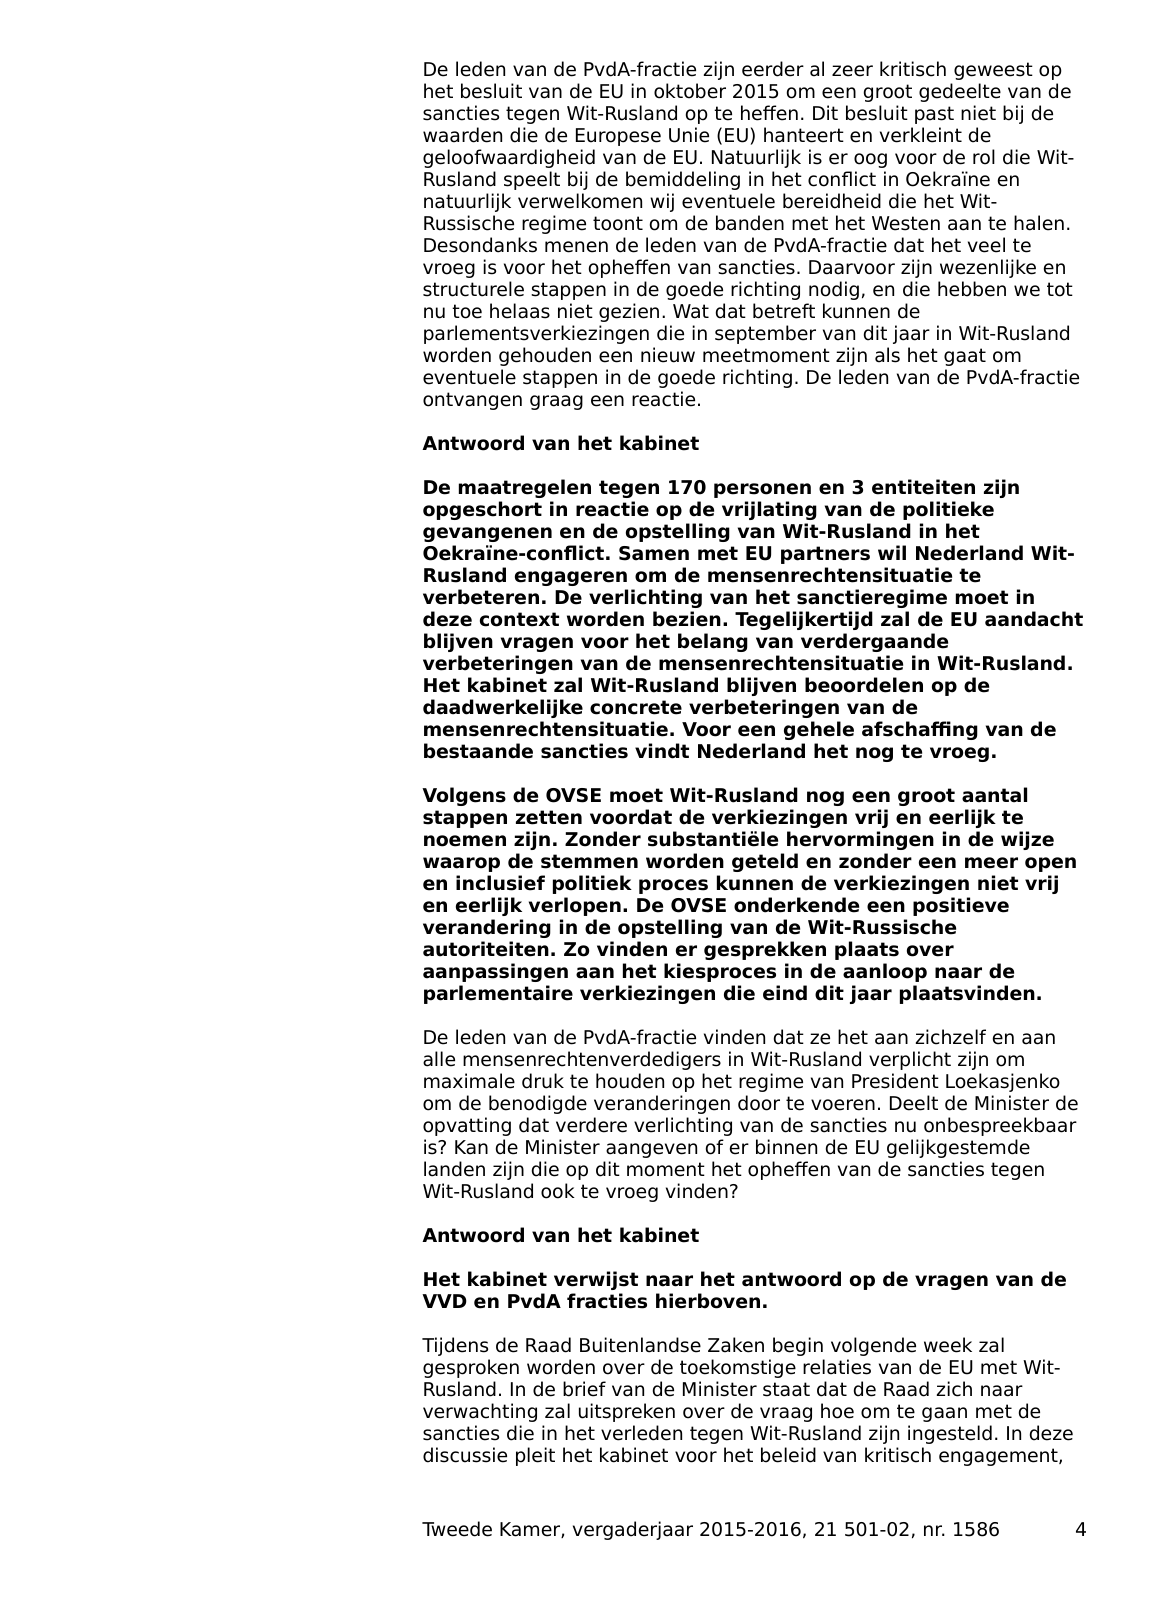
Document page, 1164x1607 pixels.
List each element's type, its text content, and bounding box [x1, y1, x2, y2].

subtitle Antwoord van het kabinet [422, 1225, 1087, 1247]
text De leden van de PvdA-fractie vinden dat ze het aan zichzelf en aan alle mensenrechtenverdedigers in Wit-Rusland verplicht zijn om maximale druk te houden op het regime van President Loekasjenko om de benodigde veranderingen door te voeren. Deelt de Minister de opvatting dat verdere verlichting van de sancties nu onbespreekbaar is? Kan de Minister aangeven of er binnen de EU gelijkgestemde landen zijn die op dit moment het opheffen van de sancties tegen Wit-Rusland ook te vroeg vinden? [422, 1027, 1087, 1203]
text De maatregelen tegen 170 personen en 3 entiteiten zijn opgeschort in reactie op de vrijlating van de politieke gevangenen en de opstelling van Wit-Rusland in het Oekraïne-conflict. Samen met EU partners wil Nederland Wit-Rusland engageren om de mensenrechtensituatie te verbeteren. De verlichting van het sanctieregime moet in deze context worden bezien. Tegelijkertijd zal de EU aandacht blijven vragen voor het belang van verdergaande verbeteringen van de mensenrechtensituatie in Wit-Rusland. Het kabinet zal Wit-Rusland blijven beoordelen op de daadwerkelijke concrete verbeteringen van de mensenrechtensituatie. Voor een gehele afschaffing van de bestaande sancties vindt Nederland het nog te vroeg. [422, 477, 1087, 763]
text Het kabinet verwijst naar het antwoord op de vragen van de VVD en PvdA fracties hierboven. [422, 1269, 1087, 1313]
subtitle Antwoord van het kabinet [422, 433, 1087, 455]
text Tijdens de Raad Buitenlandse Zaken begin volgende week zal gesproken worden over de toekomstige relaties van de EU met Wit-Rusland. In de brief van de Minister staat dat de Raad zich naar verwachting zal uitspreken over de vraag hoe om te gaan met de sancties die in het verleden tegen Wit-Rusland zijn ingesteld. In deze discussie pleit het kabinet voor het beleid van kritisch engagement, [422, 1335, 1087, 1467]
text Volgens de OVSE moet Wit-Rusland nog een groot aantal stappen zetten voordat de verkiezingen vrij en eerlijk te noemen zijn. Zonder substantiële hervormingen in de wijze waarop de stemmen worden geteld en zonder een meer open en inclusief politiek proces kunnen de verkiezingen niet vrij en eerlijk verlopen. De OVSE onderkende een positieve verandering in de opstelling van de Wit-Russische autoriteiten. Zo vinden er gesprekken plaats over aanpassingen aan het kiesproces in de aanloop naar de parlementaire verkiezingen die eind dit jaar plaatsvinden. [422, 785, 1087, 1005]
text De leden van de PvdA-fractie zijn eerder al zeer kritisch geweest op het besluit van de EU in oktober 2015 om een groot gedeelte van de sancties tegen Wit-Rusland op te heffen. Dit besluit past niet bij de waarden die de Europese Unie (EU) hanteert en verkleint de geloofwaardigheid van de EU. Natuurlijk is er oog voor de rol die Wit-Rusland speelt bij de bemiddeling in het conflict in Oekraïne en natuurlijk verwelkomen wij eventuele bereidheid die het Wit-Russische regime toont om de banden met het Westen aan te halen. Desondanks menen de leden van de PvdA-fractie dat het veel te vroeg is voor het opheffen van sancties. Daarvoor zijn wezenlijke en structurele stappen in de goede richting nodig, en die hebben we tot nu toe helaas niet gezien. Wat dat betreft kunnen de parlementsverkiezingen die in september van dit jaar in Wit-Rusland worden gehouden een nieuw meetmoment zijn als het gaat om eventuele stappen in de goede richting. De leden van de PvdA-fractie ontvangen graag een reactie. [422, 59, 1087, 411]
